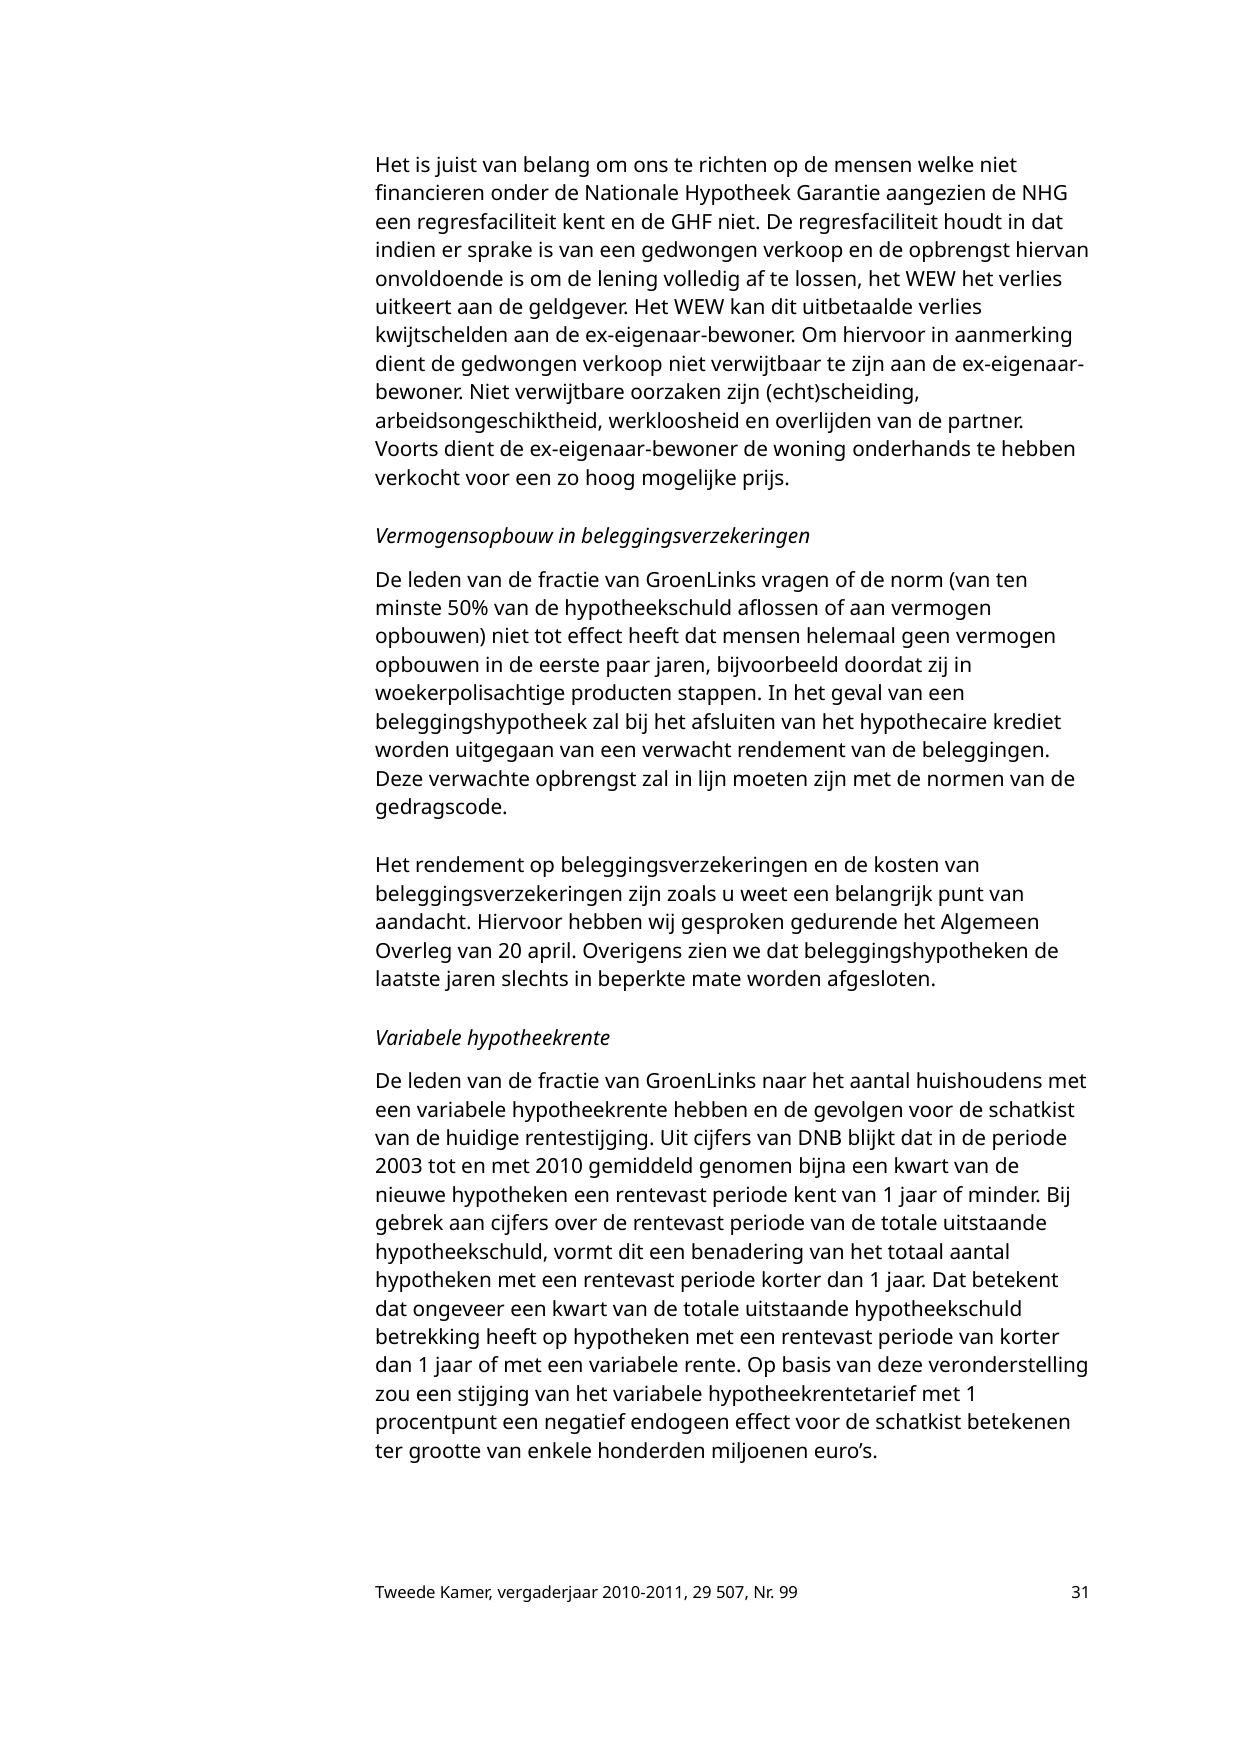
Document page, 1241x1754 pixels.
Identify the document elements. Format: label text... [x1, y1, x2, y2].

text De leden van de fractie van GroenLinks naar het aantal huishoudens met een variabele hypotheekrente hebben en de gevolgen voor de schatkist van de huidige rentestijging. Uit cijfers van DNB blijkt dat in de periode 2003 tot en met 2010 gemiddeld genomen bijna een kwart van de nieuwe hypotheken een rentevast periode kent van 1 jaar of minder. Bij gebrek aan cijfers over de rentevast periode van de totale uitstaande hypotheekschuld, vormt dit een benadering van het totaal aantal hypotheken met een rentevast periode korter dan 1 jaar. Dat betekent dat ongeveer een kwart van de totale uitstaande hypotheekschuld betrekking heeft op hypotheken met een rentevast periode van korter dan 1 jaar of met een variabele rente. Op basis van deze veronderstelling zou een stijging van het variabele hypotheekrentetarief met 1 procentpunt een negatief endogeen effect voor de schatkist betekenen ter grootte van enkele honderden miljoenen euro’s. [375, 1066, 1090, 1464]
text Het rendement op beleggingsverzekeringen en de kosten van beleggingsverzekeringen zijn zoals u weet een belangrijk punt van aandacht. Hiervoor hebben wij gesproken gedurende het Algemeen Overleg van 20 april. Overigens zien we dat beleggingshypotheken de laatste jaren slechts in beperkte mate worden afgesloten. [375, 851, 1090, 993]
text Het is juist van belang om ons te richten op de mensen welke niet financieren onder de Nationale Hypotheek Garantie aangezien de NHG een regresfaciliteit kent en de GHF niet. De regresfaciliteit houdt in dat indien er sprake is van een gedwongen verkoop en de opbrengst hiervan onvoldoende is om de lening volledig af te lossen, het WEW het verlies uitkeert aan de geldgever. Het WEW kan dit uitbetaalde verlies kwijtschelden aan de ex-eigenaar-bewoner. Om hiervoor in aanmerking dient de gedwongen verkoop niet verwijtbaar te zijn aan de ex-eigenaar-bewoner. Niet verwijtbare oorzaken zijn (echt)scheiding, arbeidsongeschiktheid, werkloosheid en overlijden van de partner. Voorts dient de ex-eigenaar-bewoner de woning onderhands te hebben verkocht voor een zo hoog mogelijke prijs. [375, 150, 1090, 491]
text Variabele hypotheekrente [375, 1023, 1090, 1051]
text De leden van de fractie van GroenLinks vragen of de norm (van ten minste 50% van de hypotheekschuld aflossen of aan vermogen opbouwen) niet tot effect heeft dat mensen helemaal geen vermogen opbouwen in de eerste paar jaren, bijvoorbeeld doordat zij in woekerpolisachtige producten stappen. In het geval van een beleggingshypotheek zal bij het afsluiten van het hypothecaire krediet worden uitgegaan van een verwacht rendement van de beleggingen. Deze verwachte opbrengst zal in lijn moeten zijn met de normen van de gedragscode. [375, 565, 1090, 821]
text Vermogensopbouw in beleggingsverzekeringen [375, 521, 1090, 550]
